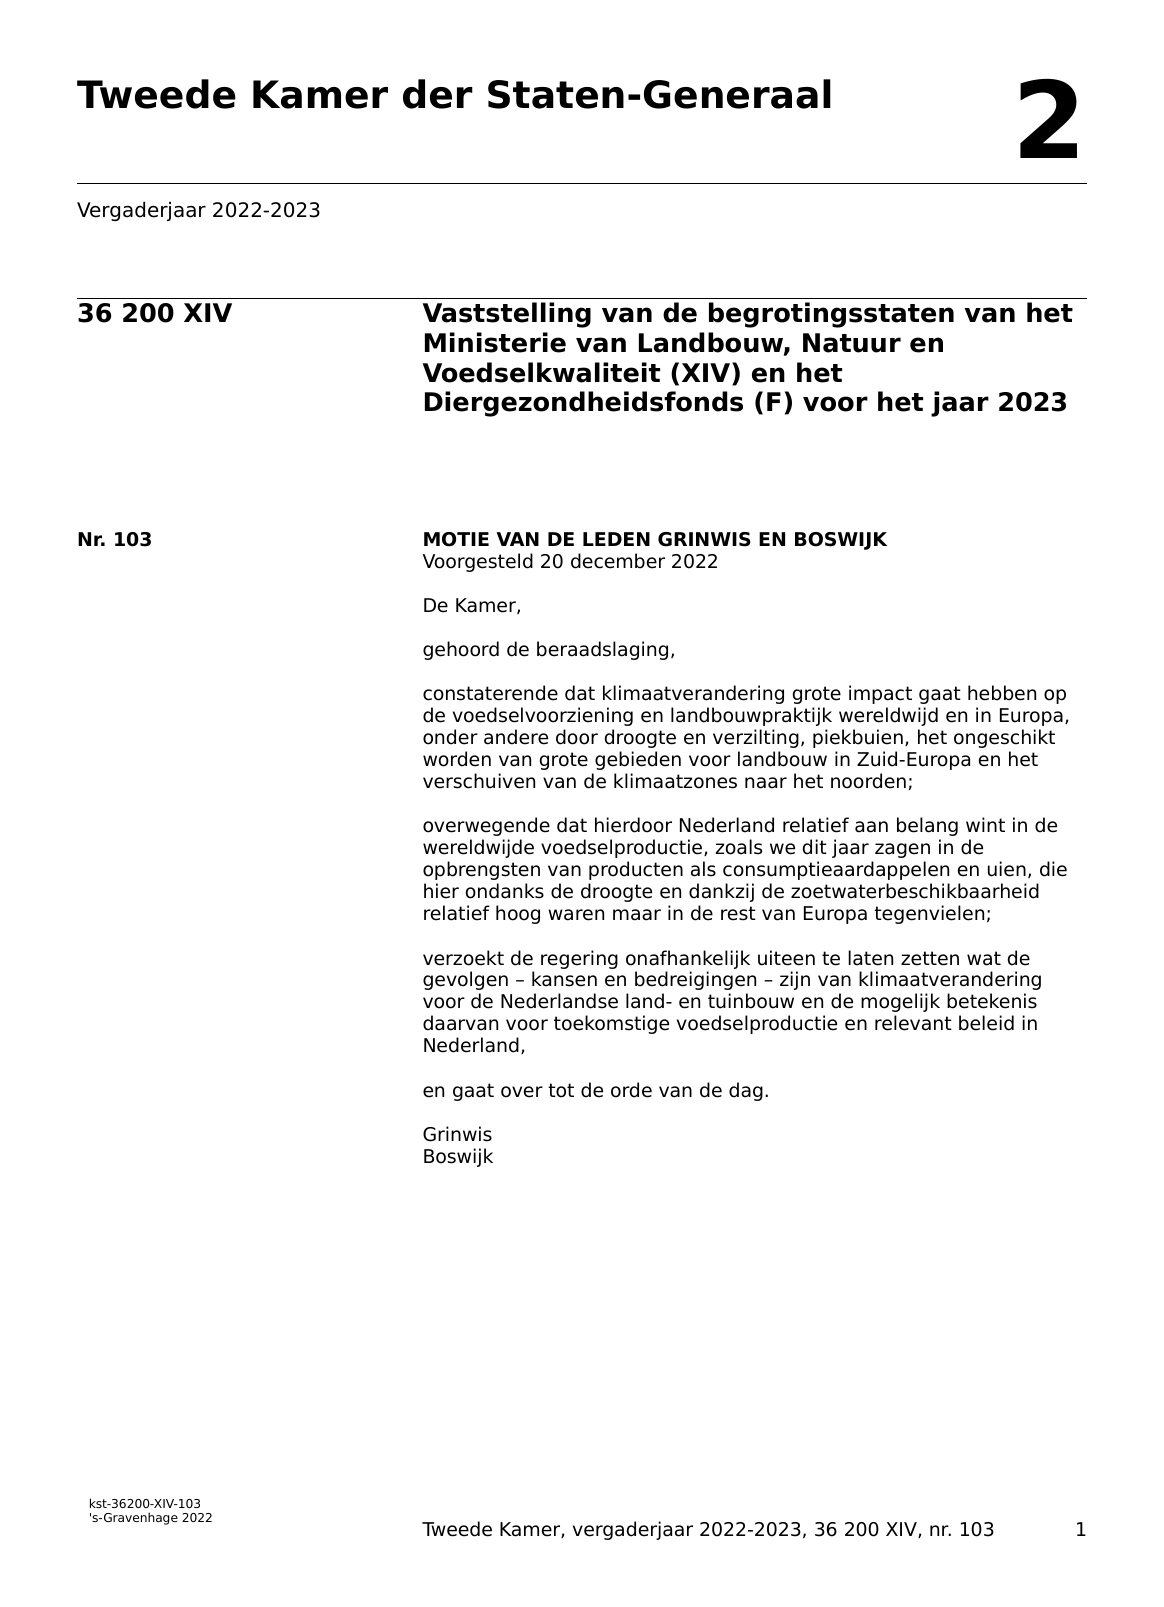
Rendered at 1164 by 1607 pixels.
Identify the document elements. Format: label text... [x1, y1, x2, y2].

subtitle Nr. 103 MOTIE VAN DE LEDEN GRINWIS EN BOSWIJK [77, 529, 1087, 551]
table_header 2 [886, 59, 1087, 183]
text gehoord de beraadslaging, [422, 639, 1087, 661]
text en gaat over tot de orde van de dag. [422, 1079, 1087, 1101]
text De Kamer, [422, 595, 1087, 617]
text constaterende dat klimaatverandering grote impact gaat hebben op de voedselvoorziening en landbouwpraktijk wereldwijd en in Europa, onder andere door droogte en verzilting, piekbuien, het ongeschikt worden van grote gebieden voor landbouw in Zuid-Europa en het verschuiven van de klimaatzones naar het noorden; [422, 683, 1087, 793]
text Grinwis [422, 1124, 1087, 1146]
text verzoekt de regering onafhankelijk uiteen te laten zetten wat de gevolgen – kansen en bedreigingen – zijn van klimaatverandering voor de Nederlandse land- en tuinbouw en de mogelijk betekenis daarvan voor toekomstige voedselproductie en relevant beleid in Nederland, [422, 947, 1087, 1057]
subtitle 36 200 XIV Vaststelling van de begrotingsstaten van het Ministerie van Landbouw, Natuur en Voedselkwaliteit (XIV) en het Diergezondheidsfonds (F) voor het jaar 2023 [77, 299, 1087, 418]
text Boswijk [422, 1146, 1087, 1168]
table_header Tweede Kamer der Staten-Generaal [77, 59, 886, 183]
text kst-36200-XIV-103 [88, 1497, 323, 1511]
table_cell Vergaderjaar 2022-2023 [77, 184, 1087, 298]
text Voorgesteld 20 december 2022 [422, 551, 1087, 573]
text 's-Gravenhage 2022 [88, 1511, 323, 1525]
text overwegende dat hierdoor Nederland relatief aan belang wint in de wereldwijde voedselproductie, zoals we dit jaar zagen in de opbrengsten van producten als consumptieaardappelen en uien, die hier ondanks de droogte en dankzij de zoetwaterbeschikbaarheid relatief hoog waren maar in de rest van Europa tegenvielen; [422, 815, 1087, 925]
